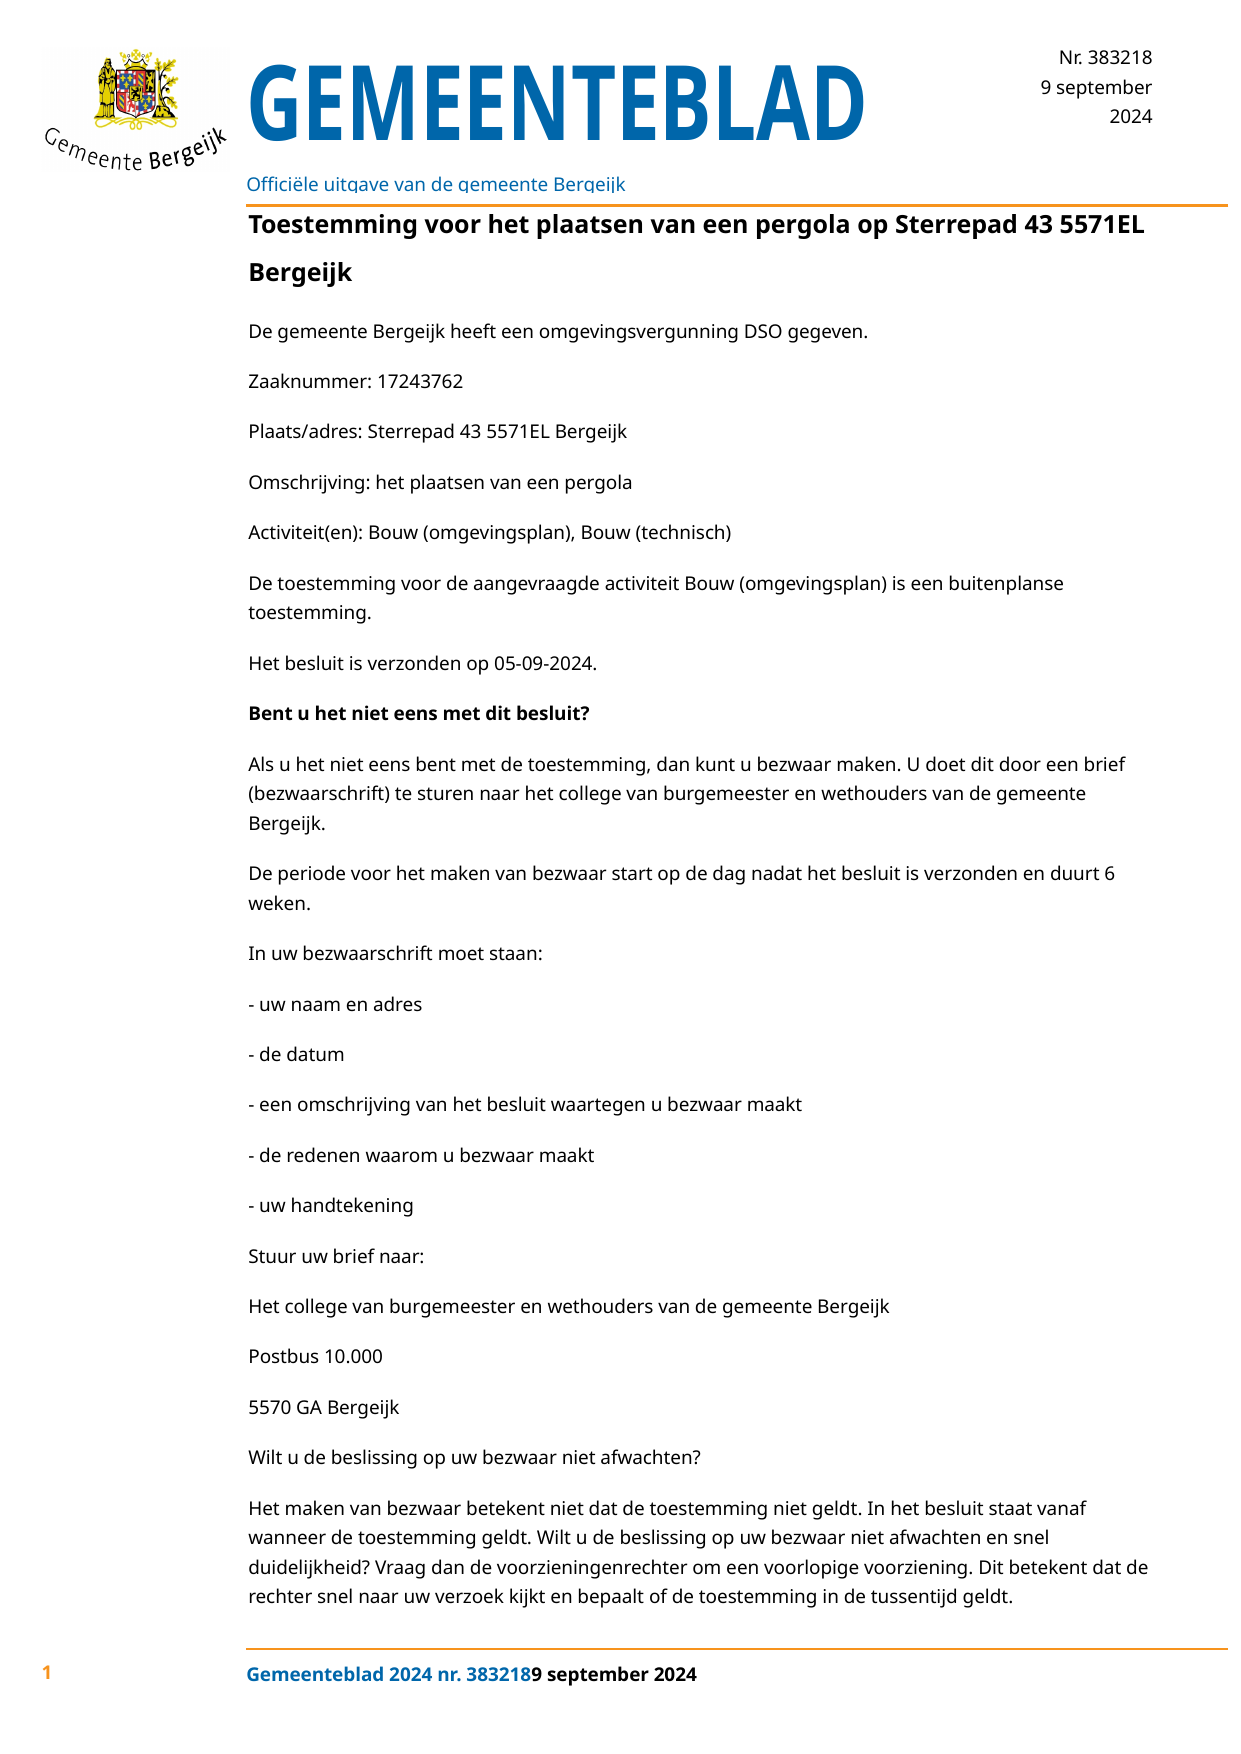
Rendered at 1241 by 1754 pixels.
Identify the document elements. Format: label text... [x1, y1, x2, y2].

text De gemeente Bergeijk heeft een omgevingsvergunning DSO gegeven. [248, 318, 1152, 344]
text 5570 GA Bergeijk [248, 1394, 1152, 1420]
text Activiteit(en): Bouw (omgevingsplan), Bouw (technisch) [248, 519, 1152, 545]
text Wilt u de beslissing op uw bezwaar niet afwachten? [248, 1444, 1152, 1470]
text - uw naam en adres [248, 991, 1152, 1017]
text Het besluit is verzonden op 05-09-2024. [248, 650, 1152, 676]
text Toestemming voor het plaatsen van een pergola op Sterrepad 43 5571EL Bergeijk [248, 207, 1152, 288]
text Het maken van bezwaar betekent niet dat de toestemming niet geldt. In het besluit staat vanaf wanneer de toestemming geldt. Wilt u de beslissing op uw bezwaar niet afwachten en snel duidelijkheid? Vraag dan de voorzieningenrechter om een voorlopige voorziening. Dit betekent dat de rechter snel naar uw verzoek kijkt en bepaalt of de toestemming in de tussentijd geldt. [248, 1495, 1152, 1609]
text De toestemming voor de aangevraagde activiteit Bouw (omgevingsplan) is een buitenplanse toestemming. [248, 570, 1152, 625]
text - uw handtekening [248, 1192, 1152, 1218]
text Het college van burgemeester en wethouders van de gemeente Bergeijk [248, 1293, 1152, 1319]
text Bent u het niet eens met dit besluit? [248, 700, 1152, 726]
text Postbus 10.000 [248, 1344, 1152, 1369]
text - de datum [248, 1041, 1152, 1067]
text Stuur uw brief naar: [248, 1243, 1152, 1269]
text Omschrijving: het plaatsen van een pergola [248, 469, 1152, 495]
text De periode voor het maken van bezwaar start op de dag nadat het besluit is verzonden en duurt 6 weken. [248, 860, 1152, 916]
text In uw bezwaarschrift moet staan: [248, 940, 1152, 966]
picture [41, 47, 231, 172]
text - een omschrijving van het besluit waartegen u bezwaar maakt [248, 1092, 1152, 1117]
text Als u het niet eens bent met de toestemming, dan kunt u bezwaar maken. U doet dit door een brief (bezwaarschrift) te sturen naar het college van burgemeester en wethouders van de gemeente Bergeijk. [248, 751, 1152, 836]
text Plaats/adres: Sterrepad 43 5571EL Bergeijk [248, 419, 1152, 444]
text - de redenen waarom u bezwaar maakt [248, 1142, 1152, 1168]
text Zaaknummer: 17243762 [248, 368, 1152, 394]
